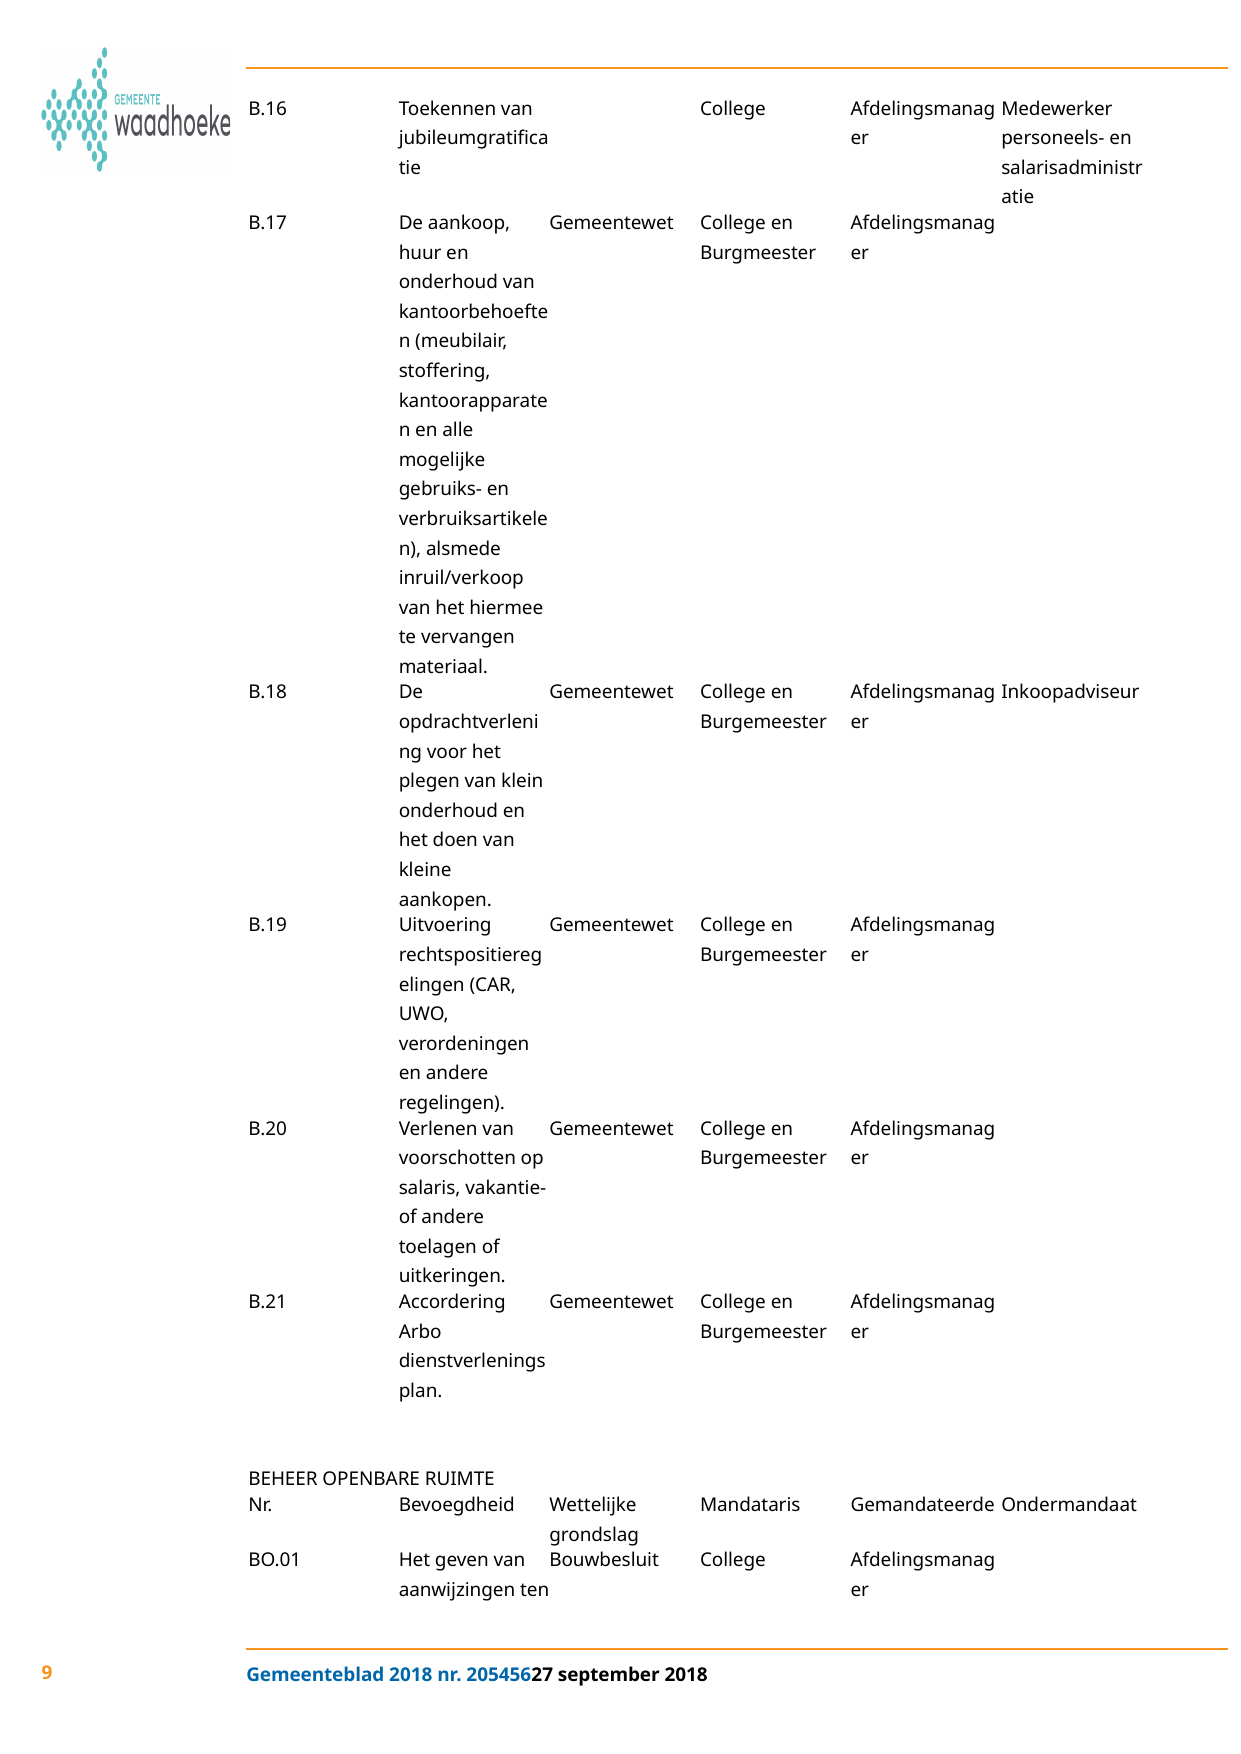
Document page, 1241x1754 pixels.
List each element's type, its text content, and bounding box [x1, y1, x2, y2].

table_cell De opdrachtverlening voor het plegen van klein onderhoud en het doen van kleine aankopen. [399, 679, 549, 912]
table_cell Verlenen van voorschotten op salaris, vakantie- of andere toelagen of uitkeringen. [399, 1115, 549, 1288]
table_cell Toekennen van jubileumgratificatie [399, 95, 549, 209]
table_cell Gemandateerde [850, 1491, 1001, 1546]
table_cell Medewerker personeels- en salarisadministratie [1001, 95, 1152, 209]
table_cell Afdelingsmanager [850, 1115, 1001, 1288]
table_cell Afdelingsmanager [850, 679, 1001, 912]
table_cell [549, 95, 700, 209]
table_cell De aankoop, huur en onderhoud van kantoorbehoeften (meubilair, stoffering, kantoorapparaten en alle mogelijke gebruiks- en verbruiksartikelen), alsmede inruil/­verkoop van het hiermee te vervangen materiaal. [399, 209, 549, 679]
table_cell Gemeentewet [549, 209, 700, 679]
table_cell Gemeentewet [549, 912, 700, 1115]
table_cell College en Burgemeester [700, 912, 850, 1115]
table_cell B.16 [248, 95, 398, 209]
table_cell Mandataris [700, 1491, 850, 1546]
table_cell Afdelingsmanager [850, 912, 1001, 1115]
picture [41, 47, 231, 172]
table_cell Wettelijke grondslag [549, 1491, 700, 1546]
table_cell Gemeentewet [549, 1289, 700, 1403]
table_cell Bouwbesluit [549, 1546, 700, 1602]
table_cell Gemeentewet [549, 679, 700, 912]
table_cell [1001, 1289, 1152, 1403]
table_cell Inkoopadviseur [1001, 679, 1152, 912]
table_cell Afdelingsmanager [850, 1289, 1001, 1403]
table_cell Afdelingsmanager [850, 1546, 1001, 1602]
table_cell Uitvoering rechtspositieregelingen (CAR, UWO, verordeningen en andere regelingen). [399, 912, 549, 1115]
table_cell Het geven van aanwijzingen ten [399, 1546, 549, 1602]
table_cell [1001, 209, 1152, 679]
table_cell Nr. [248, 1491, 398, 1546]
table_cell B.18 [248, 679, 398, 912]
table_header BEHEER OPENBARE RUIMTE [248, 1465, 1152, 1491]
table_cell College [700, 1546, 850, 1602]
table_cell Afdelingsmanager [850, 209, 1001, 679]
table_cell College en Burgemeester [700, 1115, 850, 1288]
table_cell College en Burgemeester [700, 679, 850, 912]
table_cell Accordering Arbo dienstverleningsplan. [399, 1289, 549, 1403]
table_cell B.21 [248, 1289, 398, 1403]
table_cell Afdelingsmanager [850, 95, 1001, 209]
table_cell College en Burgmeester [700, 209, 850, 679]
table_cell [1001, 912, 1152, 1115]
table_cell B.20 [248, 1115, 398, 1288]
table_cell BO.01 [248, 1546, 398, 1602]
table_cell B.17 [248, 209, 398, 679]
table_cell B.19 [248, 912, 398, 1115]
table_cell Bevoegdheid [399, 1491, 549, 1546]
table_cell Ondermandaat [1001, 1491, 1152, 1546]
table_cell [1001, 1546, 1152, 1602]
table_cell [1001, 1115, 1152, 1288]
table_cell College [700, 95, 850, 209]
table_cell College en Burgemeester [700, 1289, 850, 1403]
table_cell Gemeentewet [549, 1115, 700, 1288]
